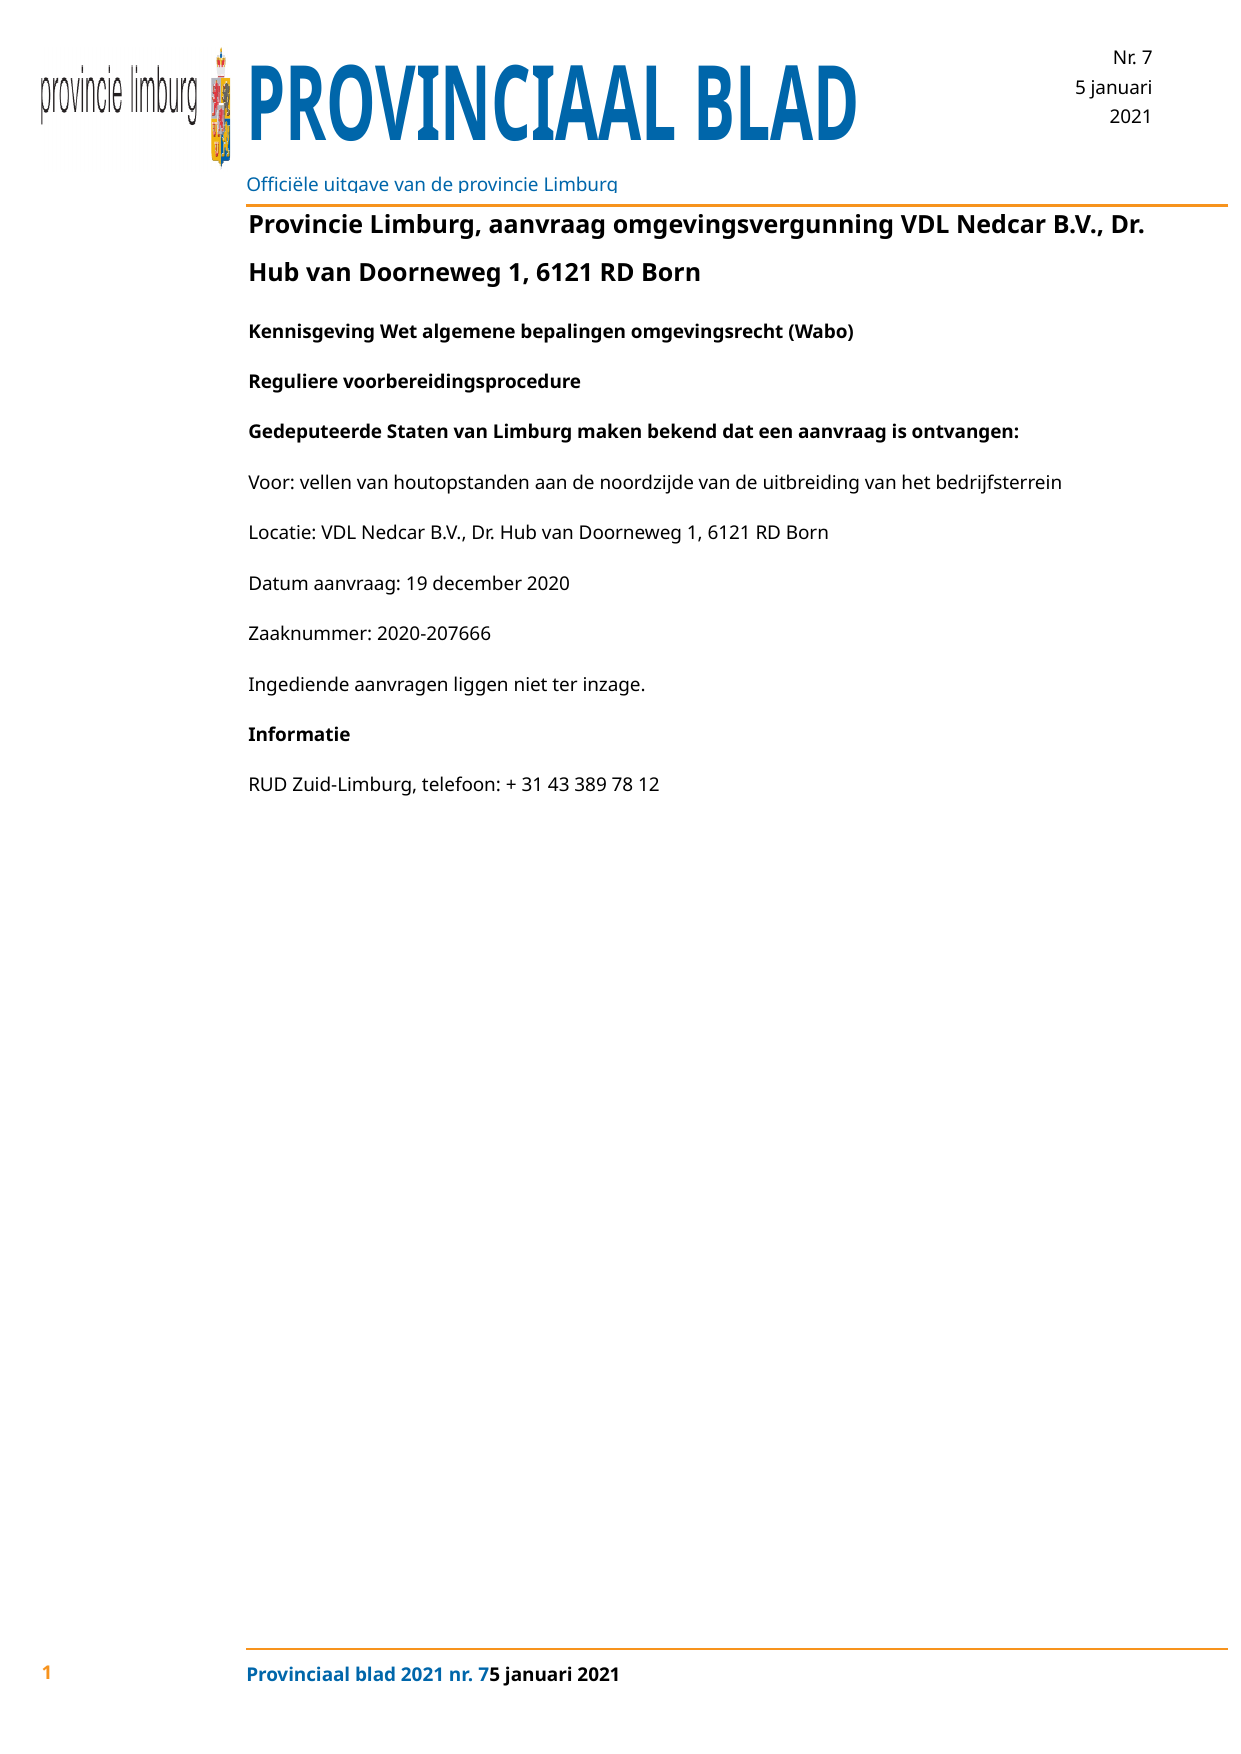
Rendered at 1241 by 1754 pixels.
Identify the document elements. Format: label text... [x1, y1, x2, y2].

text Ingediende aanvragen liggen niet ter inzage. [248, 671, 1152, 697]
text Zaaknummer: 2020-207666 [248, 620, 1152, 646]
text Datum aanvraag: 19 december 2020 [248, 570, 1152, 596]
text Locatie: VDL Nedcar B.V., Dr. Hub van Doorneweg 1, 6121 RD Born [248, 519, 1152, 545]
text Reguliere voorbereidingsprocedure [248, 368, 1152, 394]
text RUD Zuid-Limburg, telefoon: + 31 43 389 78 12 [248, 772, 1152, 797]
text Provincie Limburg, aanvraag omgevingsvergunning VDL Nedcar B.V., Dr. Hub van Doorneweg 1, 6121 RD Born [248, 207, 1152, 288]
text Kennisgeving Wet algemene bepalingen omgevingsrecht (Wabo) [248, 318, 1152, 344]
text Voor: vellen van houtopstanden aan de noordzijde van de uitbreiding van het bedrijfsterrein [248, 469, 1152, 495]
text Gedeputeerde Staten van Limburg maken bekend dat een aanvraag is ontvangen: [248, 419, 1152, 444]
picture [41, 47, 231, 172]
text Informatie [248, 721, 1152, 747]
